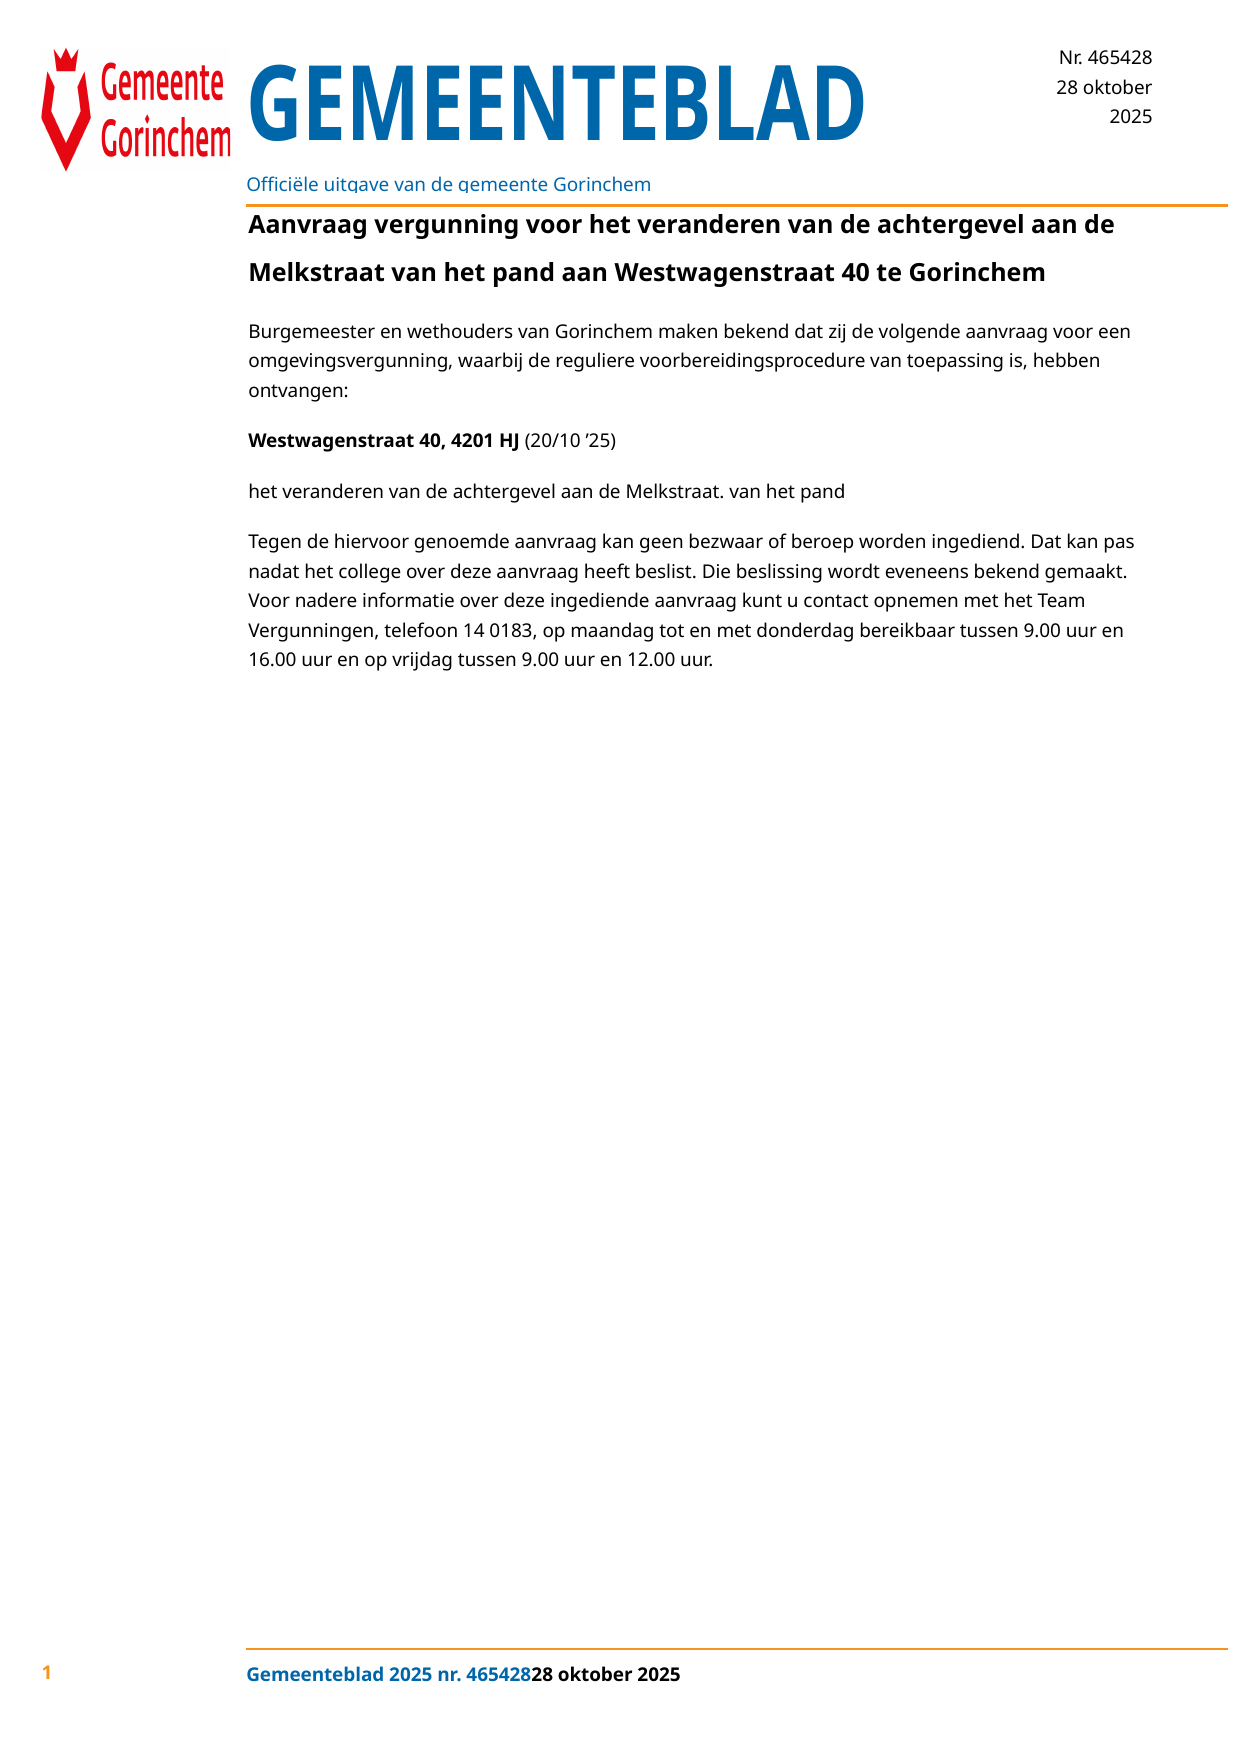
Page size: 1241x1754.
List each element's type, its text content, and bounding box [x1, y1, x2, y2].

picture [41, 47, 231, 172]
text Westwagenstraat 40, 4201 HJ (20/10 ’25) [248, 427, 1152, 453]
text Aanvraag vergunning voor het veranderen van de achtergevel aan de Melkstraat van het pand aan Westwagenstraat 40 te Gorinchem [248, 207, 1152, 288]
text Burgemeester en wethouders van Gorinchem maken bekend dat zij de volgende aanvraag voor een omgevingsvergunning, waarbij de reguliere voorbereidingsprocedure van toepassing is, hebben ontvangen: [248, 318, 1152, 403]
text Tegen de hiervoor genoemde aanvraag kan geen bezwaar of beroep worden ingediend. Dat kan pas nadat het college over deze aanvraag heeft beslist. Die beslissing wordt eveneens bekend gemaakt. Voor nadere informatie over deze ingediende aanvraag kunt u contact opnemen met het Team Vergunningen, telefoon 14 0183, op maandag tot en met donderdag bereikbaar tussen 9.00 uur en 16.00 uur en op vrijdag tussen 9.00 uur en 12.00 uur. [248, 528, 1152, 672]
text het veranderen van de achtergevel aan de Melkstraat. van het pand [248, 478, 1152, 504]
